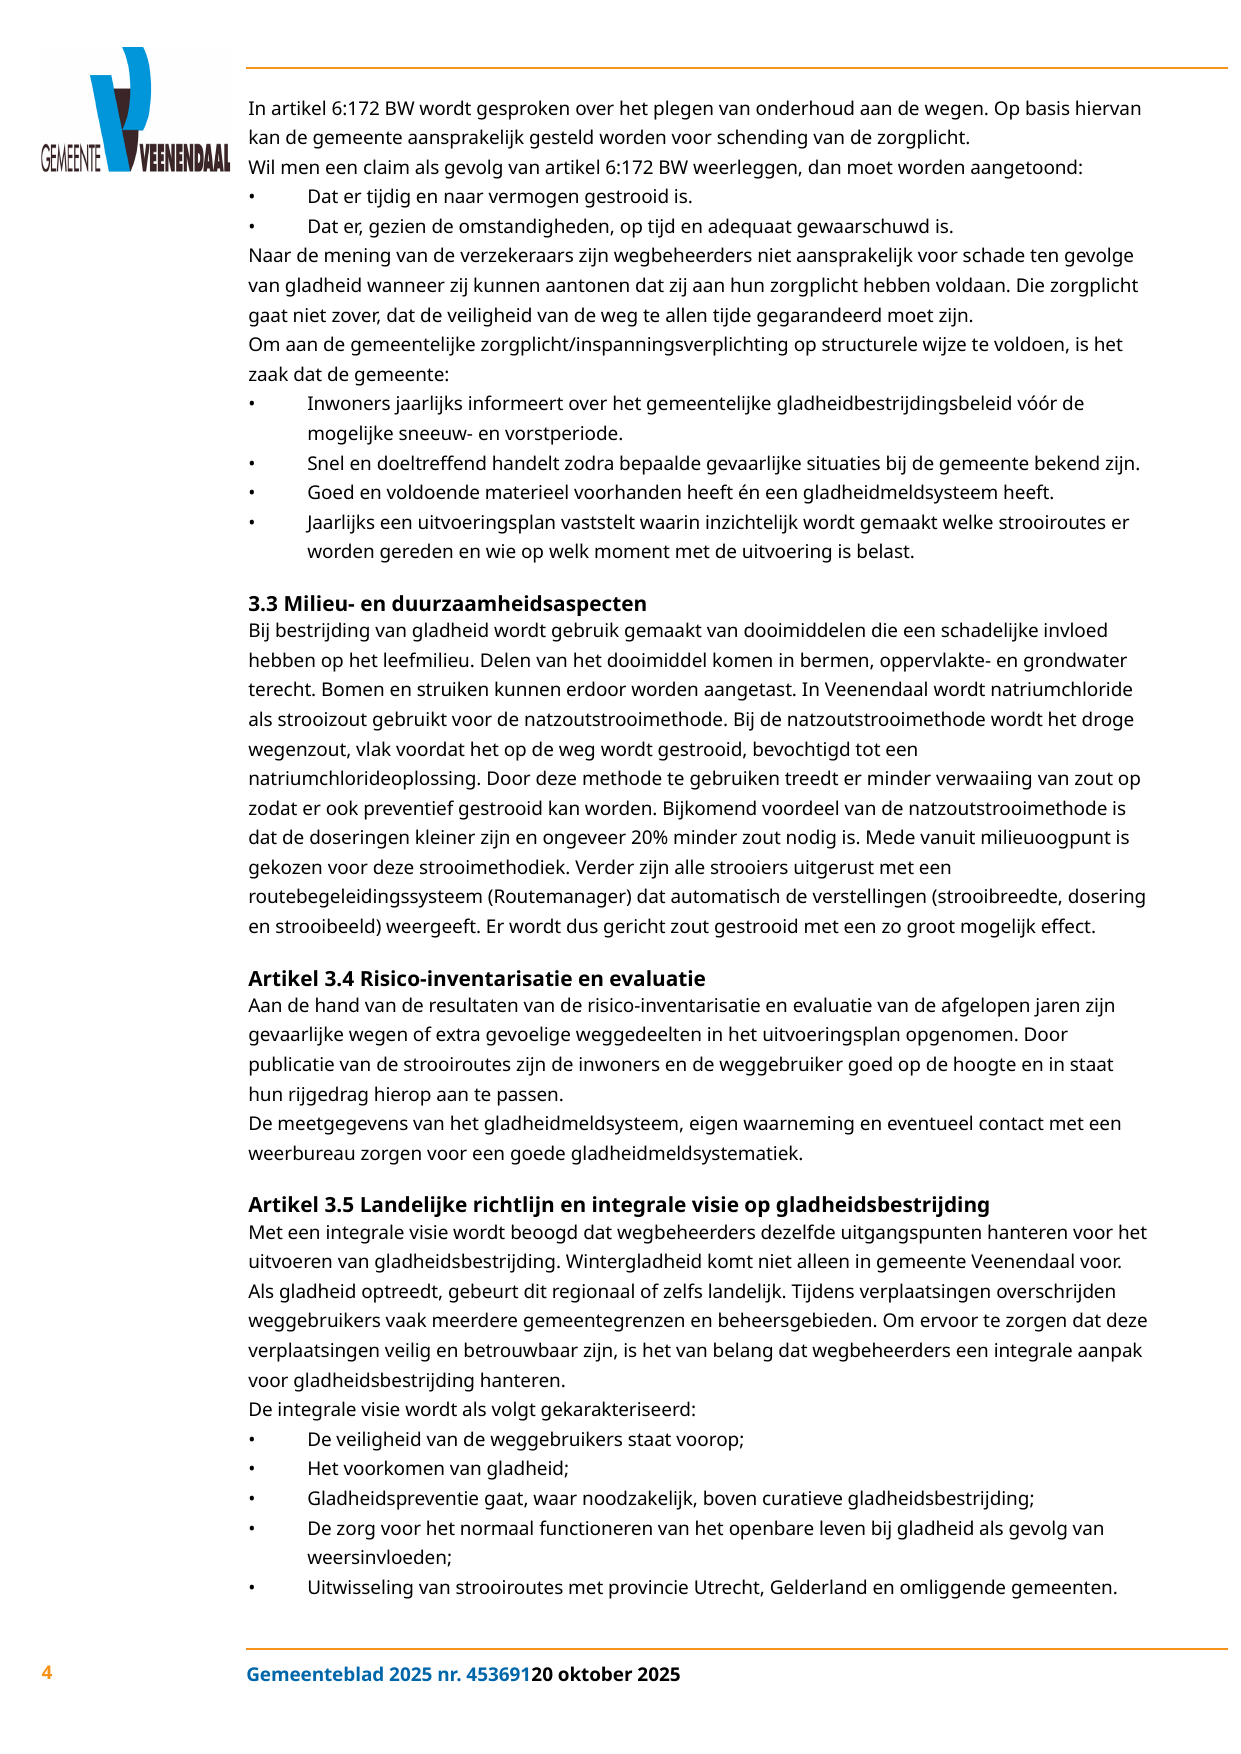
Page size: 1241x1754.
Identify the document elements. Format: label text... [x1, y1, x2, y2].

list Snel en doeltreffend handelt zodra bepaalde gevaarlijke situaties bij de gemeente bekend zijn. [248, 450, 1152, 476]
text Wil men een claim als gevolg van artikel 6:172 BW weerleggen, dan moet worden aangetoond: [248, 154, 1152, 180]
text Artikel 3.5 Landelijke richtlijn en integrale visie op gladheidsbestrijding [248, 1190, 1152, 1219]
text Met een integrale visie wordt beoogd dat wegbeheerders dezelfde uitgangspunten hanteren voor het uitvoeren van gladheidsbestrijding. Wintergladheid komt niet alleen in gemeente Veenendaal voor. Als gladheid optreedt, gebeurt dit regionaal of zelfs landelijk. Tijdens verplaatsingen overschrijden weggebruikers vaak meerdere gemeentegrenzen en beheersgebieden. Om ervoor te zorgen dat deze verplaatsingen veilig en betrouwbaar zijn, is het van belang dat wegbeheerders een integrale aanpak voor gladheidsbestrijding hanteren. [248, 1219, 1152, 1392]
picture [123, 47, 231, 172]
list Dat er, gezien de omstandigheden, op tijd en adequaat gewaarschuwd is. [248, 213, 1152, 239]
text Bij bestrijding van gladheid wordt gebruik gemaakt van dooimiddelen die een schadelijke invloed hebben op het leefmilieu. Delen van het dooimiddel komen in bermen, oppervlakte- en grondwater terecht. Bomen en struiken kunnen erdoor worden aangetast. In Veenendaal wordt natriumchloride als strooizout gebruikt voor de natzoutstrooimethode. Bij de natzoutstrooimethode wordt het droge wegenzout, vlak voordat het op de weg wordt gestrooid, bevochtigd tot een natriumchlorideoplossing. Door deze methode te gebruiken treedt er minder verwaaiing van zout op zodat er ook preventief gestrooid kan worden. Bijkomend voordeel van de natzoutstrooimethode is dat de doseringen kleiner zijn en ongeveer 20% minder zout nodig is. Mede vanuit milieuoogpunt is gekozen voor deze strooimethodiek. Verder zijn alle strooiers uitgerust met een routebegeleidingssysteem (Routemanager) dat automatisch de verstellingen (strooibreedte, dosering en strooibeeld) weergeeft. Er wordt dus gericht zout gestrooid met een zo groot mogelijk effect. [248, 617, 1152, 939]
list Jaarlijks een uitvoeringsplan vaststelt waarin inzichtelijk wordt gemaakt welke strooiroutes er worden gereden en wie op welk moment met de uitvoering is belast. [248, 509, 1152, 564]
list De veiligheid van de weggebruikers staat voorop; [248, 1426, 1152, 1452]
list Dat er tijdig en naar vermogen gestrooid is. [248, 183, 1152, 209]
list Uitwisseling van strooiroutes met provincie Utrecht, Gelderland en omliggende gemeenten. [248, 1574, 1152, 1599]
text In artikel 6:172 BW wordt gesproken over het plegen van onderhoud aan de wegen. Op basis hiervan kan de gemeente aansprakelijk gesteld worden voor schending van de zorgplicht. [248, 95, 1152, 150]
text De integrale visie wordt als volgt gekarakteriseerd: [248, 1396, 1152, 1422]
text Om aan de gemeentelijke zorgplicht/inspanningsverplichting op structurele wijze te voldoen, is het zaak dat de gemeente: [248, 331, 1152, 387]
text Artikel 3.4 Risico-inventarisatie en evaluatie [248, 964, 1152, 992]
text Aan de hand van de resultaten van de risico-inventarisatie en evaluatie van de afgelopen jaren zijn gevaarlijke wegen of extra gevoelige weggedeelten in het uitvoeringsplan opgenomen. Door publicatie van de strooiroutes zijn de inwoners en de weggebruiker goed op de hoogte en in staat hun rijgedrag hierop aan te passen. [248, 992, 1152, 1107]
picture [41, 47, 130, 172]
text De meetgegevens van het gladheidmeldsysteem, eigen waarneming en eventueel contact met een weerbureau zorgen voor een goede gladheidmeldsystematiek. [248, 1110, 1152, 1166]
text 3.3 Milieu- en duurzaamheidsaspecten [248, 589, 1152, 617]
list Inwoners jaarlijks informeert over het gemeentelijke gladheidbestrijdingsbeleid vóór de mogelijke sneeuw- en vorstperiode. [248, 391, 1152, 446]
list De zorg voor het normaal functioneren van het openbare leven bij gladheid als gevolg van weersinvloeden; [248, 1515, 1152, 1570]
list Goed en voldoende materieel voorhanden heeft én een gladheidmeldsysteem heeft. [248, 479, 1152, 505]
list Gladheidspreventie gaat, waar noodzakelijk, boven curatieve gladheidsbestrijding; [248, 1485, 1152, 1511]
text Naar de mening van de verzekeraars zijn wegbeheerders niet aansprakelijk voor schade ten gevolge van gladheid wanneer zij kunnen aantonen dat zij aan hun zorgplicht hebben voldaan. Die zorgplicht gaat niet zover, dat de veiligheid van de weg te allen tijde gegarandeerd moet zijn. [248, 243, 1152, 328]
list Het voorkomen van gladheid; [248, 1456, 1152, 1481]
